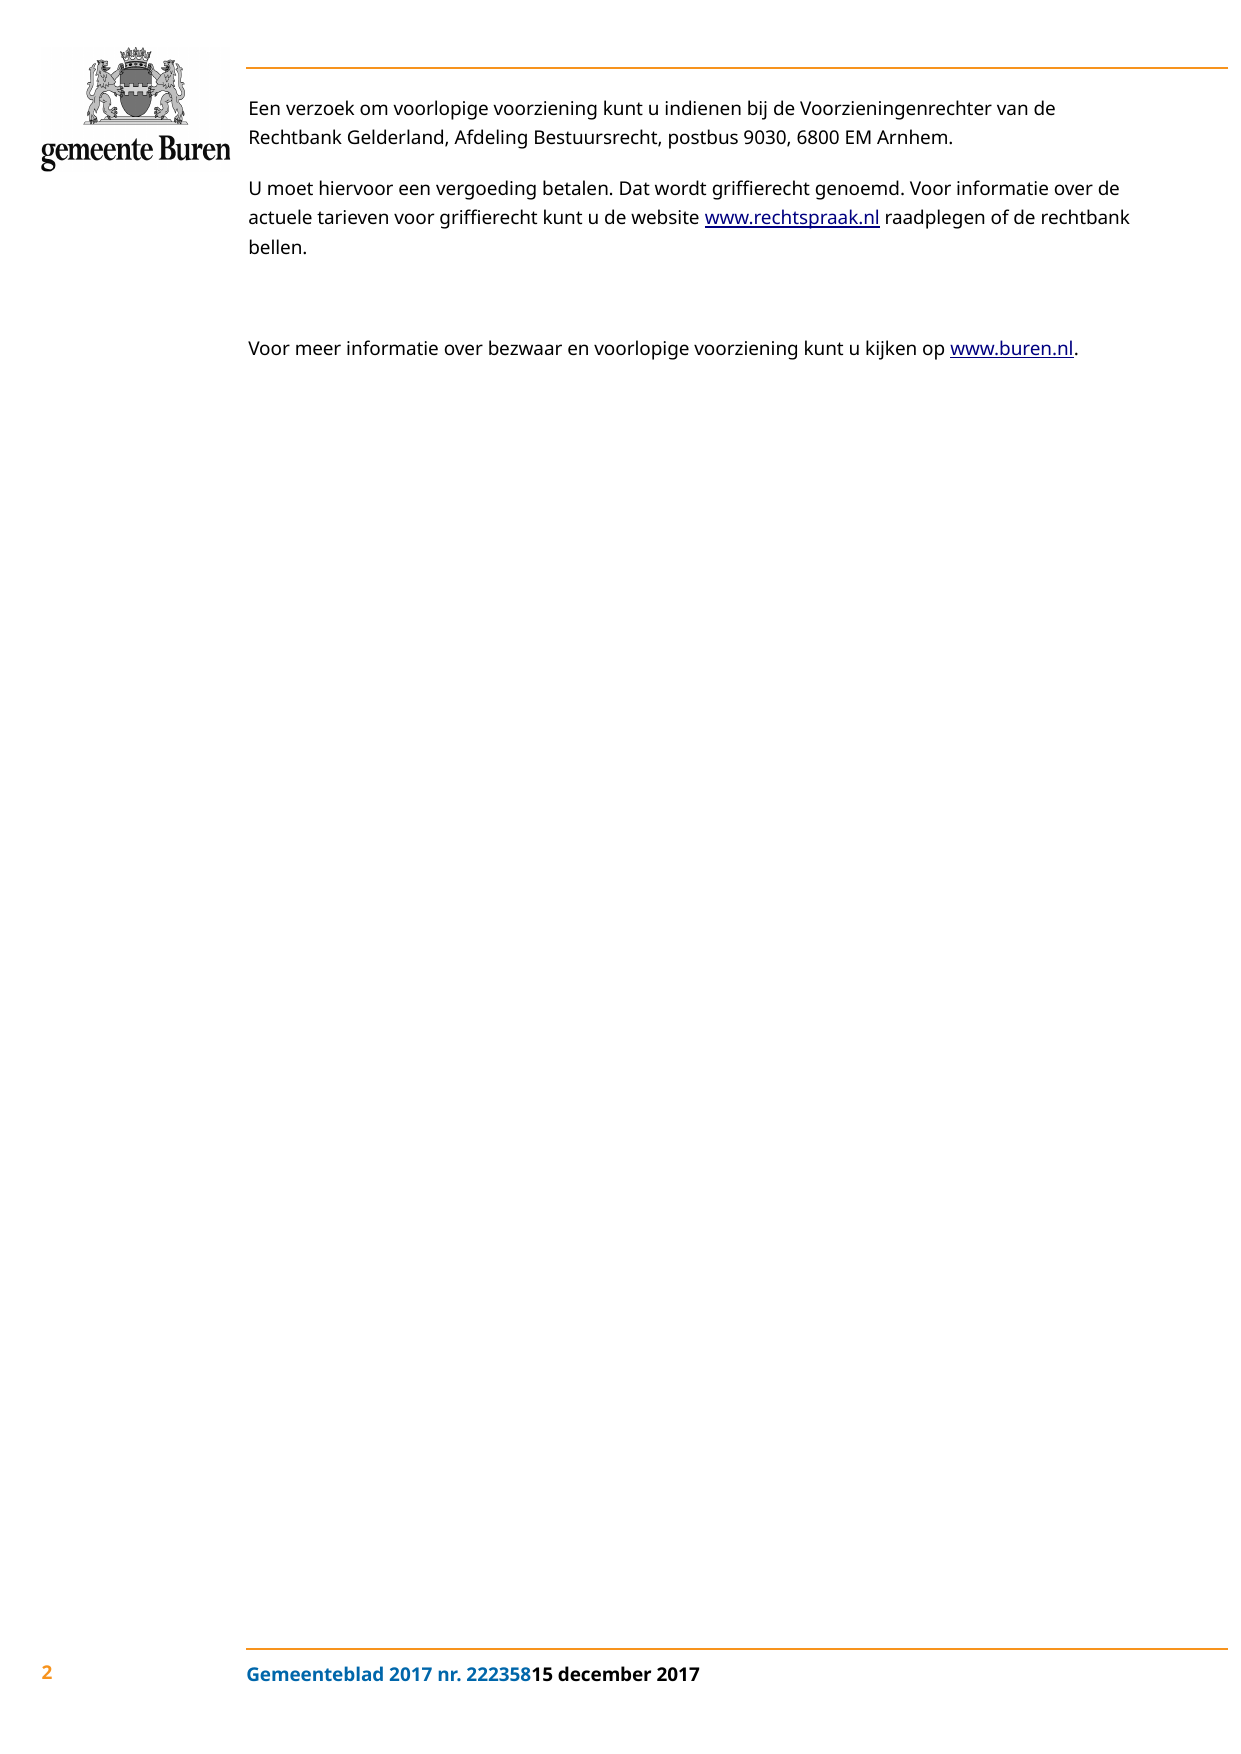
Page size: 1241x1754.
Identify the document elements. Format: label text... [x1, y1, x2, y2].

text U moet hiervoor een vergoeding betalen. Dat wordt griffierecht genoemd. Voor informatie over de actuele tarieven voor griffierecht kunt u de website www.rechtspraak.nl raadplegen of de rechtbank bellen. [248, 175, 1152, 260]
text Een verzoek om voorlopige voorziening kunt u indienen bij de Voorzieningenrechter van de Rechtbank Gelderland, Afdeling Bestuursrecht, postbus 9030, 6800 EM Arnhem. [248, 95, 1152, 150]
text Voor meer informatie over bezwaar en voorlopige voorziening kunt u kijken op www.buren.nl. [248, 335, 1152, 361]
picture [41, 47, 231, 172]
